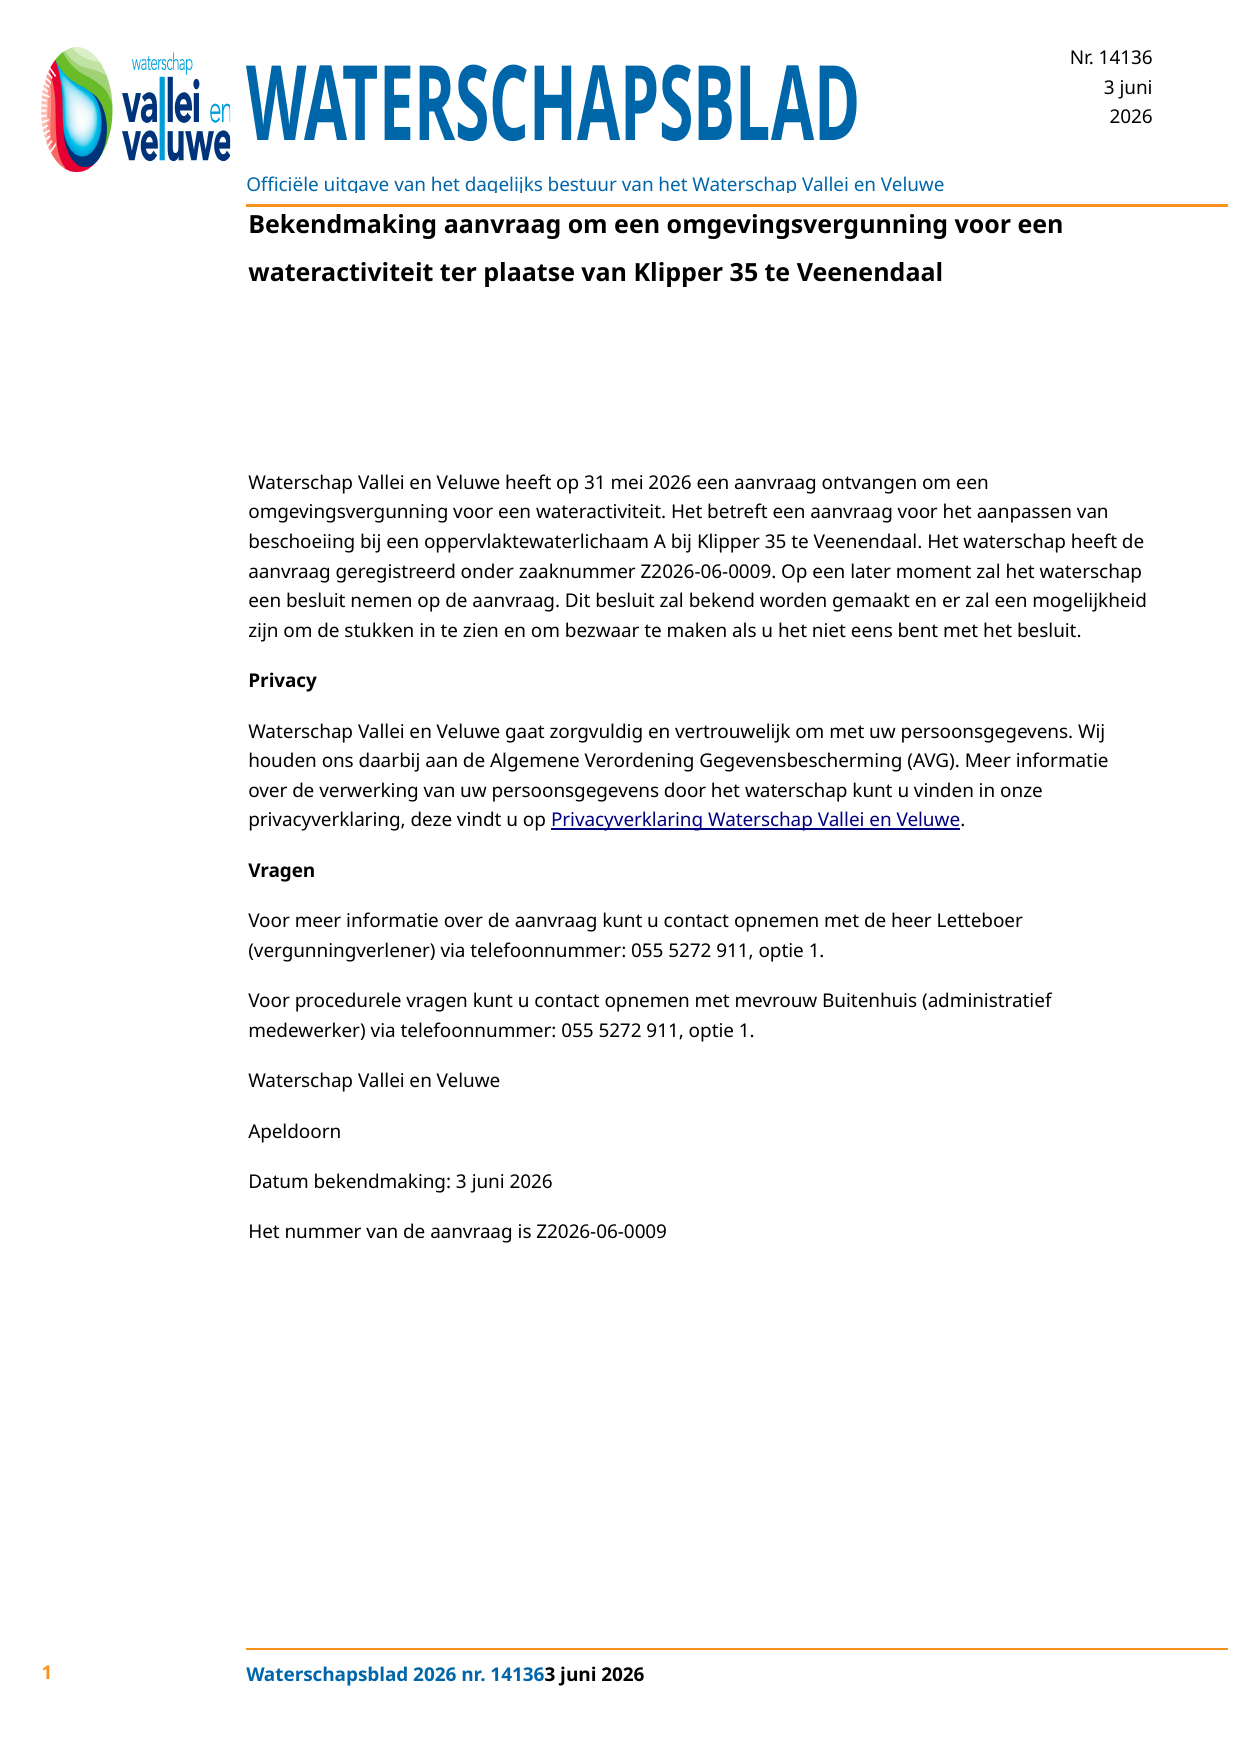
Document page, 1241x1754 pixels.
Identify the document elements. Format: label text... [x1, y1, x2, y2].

text Apeldoorn [248, 1118, 1152, 1144]
text Het nummer van de aanvraag is Z2026-06-0009 [248, 1219, 1152, 1244]
text Datum bekendmaking: 3 juni 2026 [248, 1168, 1152, 1194]
text Waterschap Vallei en Veluwe gaat zorgvuldig en vertrouwelijk om met uw persoonsgegevens. Wij houden ons daarbij aan de Algemene Verordening Gegevensbescherming (AVG). Meer informatie over de verwerking van uw persoonsgegevens door het waterschap kunt u vinden in onze privacyverklaring, deze vindt u op Privacyverklaring Waterschap Vallei en Veluwe. [248, 718, 1152, 832]
text Vragen [248, 857, 1152, 883]
text Privacy [248, 667, 1152, 693]
text Waterschap Vallei en Veluwe heeft op 31 mei 2026 een aanvraag ontvangen om een omgevingsvergunning voor een wateractiviteit. Het betreft een aanvraag voor het aanpassen van beschoeiing bij een oppervlaktewaterlichaam A bij Klipper 35 te Veenendaal. Het waterschap heeft de aanvraag geregistreerd onder zaaknummer Z2026-06-0009. Op een later moment zal het waterschap een besluit nemen op de aanvraag. Dit besluit zal bekend worden gemaakt en er zal een mogelijkheid zijn om de stukken in te zien en om bezwaar te maken als u het niet eens bent met het besluit. [248, 469, 1152, 643]
picture [41, 47, 231, 172]
text Voor meer informatie over de aanvraag kunt u contact opnemen met de heer Letteboer (vergunningverlener) via telefoonnummer: 055 5272 911, optie 1. [248, 907, 1152, 963]
text Waterschap Vallei en Veluwe [248, 1067, 1152, 1093]
text Bekendmaking aanvraag om een omgevingsvergunning voor een wateractiviteit ter plaatse van Klipper 35 te Veenendaal [248, 207, 1152, 288]
text Voor procedurele vragen kunt u contact opnemen met mevrouw Buitenhuis (administratief medewerker) via telefoonnummer: 055 5272 911, optie 1. [248, 987, 1152, 1043]
